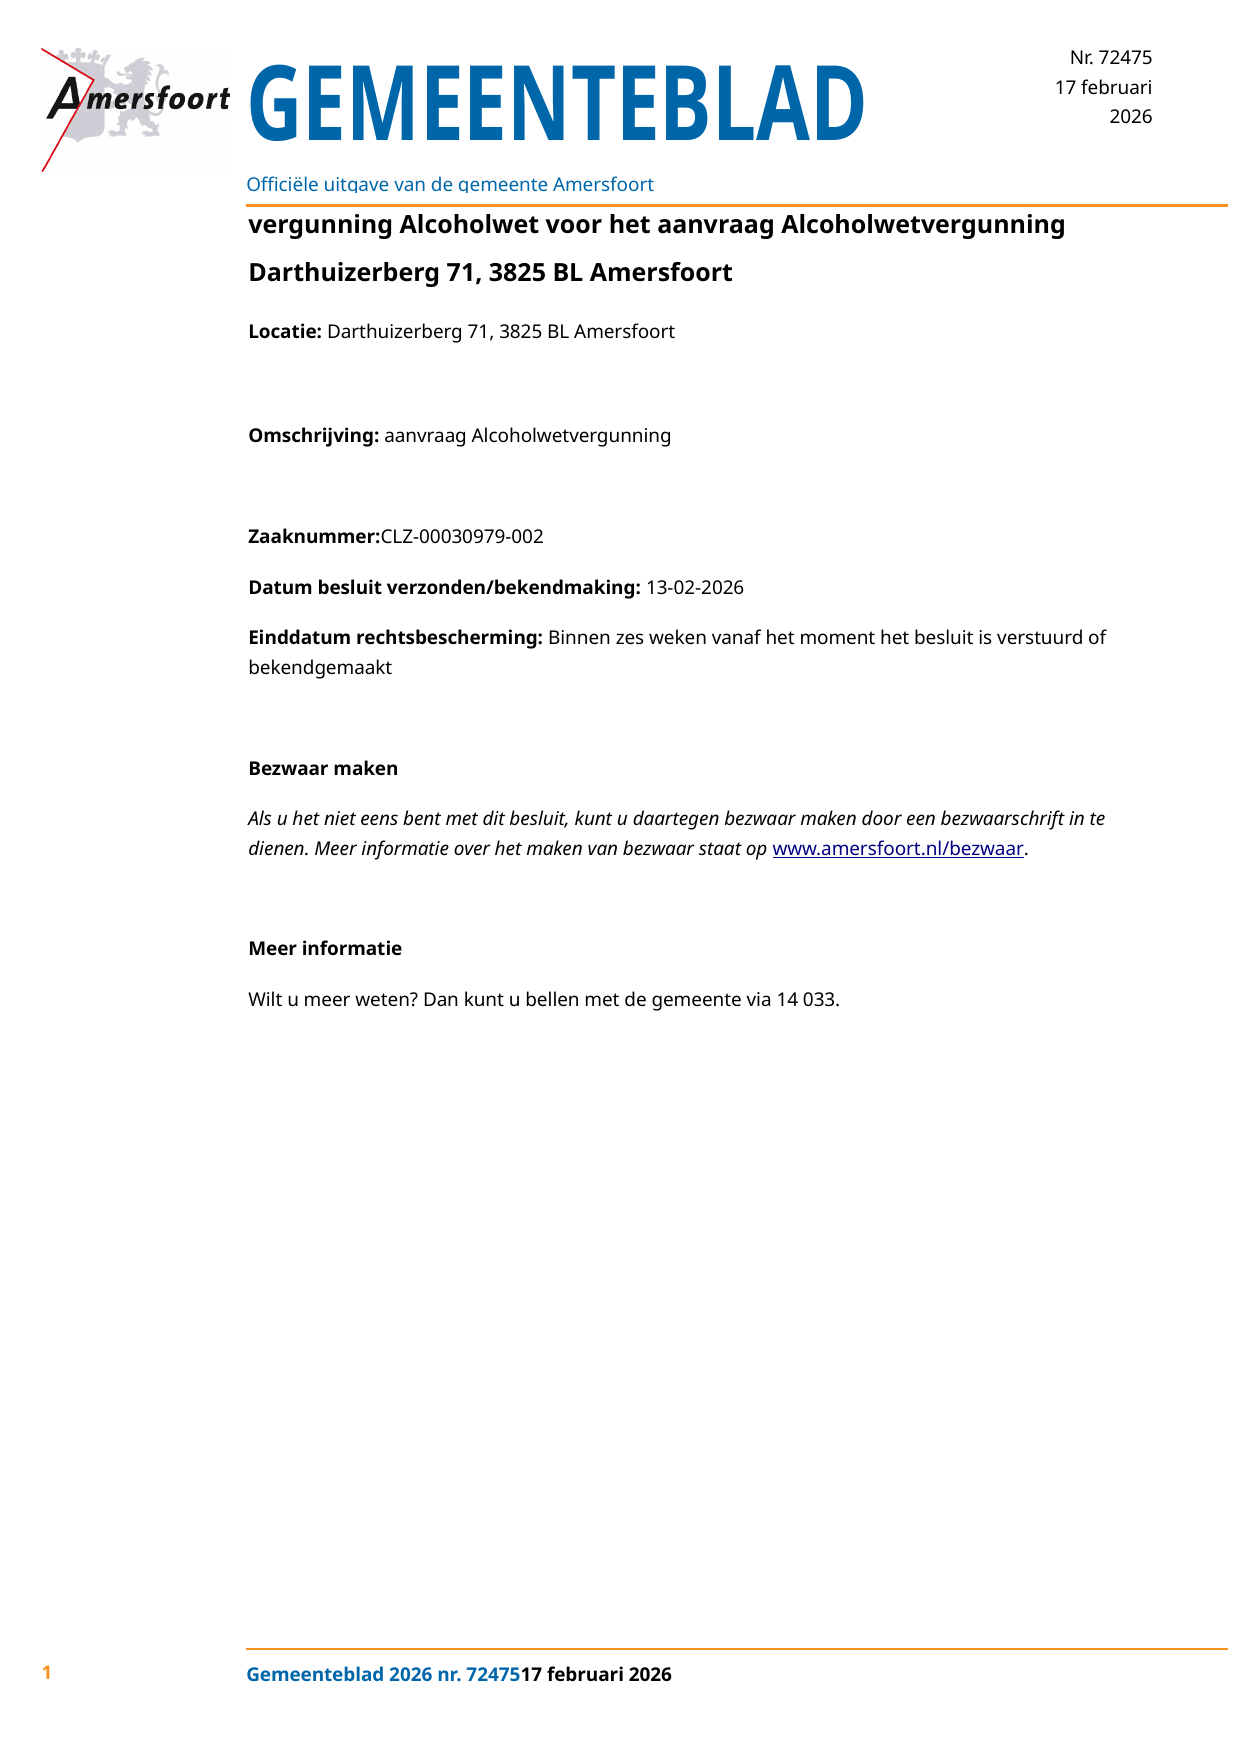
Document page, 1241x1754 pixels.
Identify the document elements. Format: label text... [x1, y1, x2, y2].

text Bezwaar maken [248, 755, 1152, 781]
text Locatie: Darthuizerberg 71, 3825 BL Amersfoort [248, 318, 1152, 344]
text Zaaknummer:CLZ-00030979-002 [248, 523, 1152, 549]
picture [41, 47, 231, 172]
text Meer informatie [248, 936, 1152, 961]
text Als u het niet eens bent met dit besluit, kunt u daartegen bezwaar maken door een bezwaarschrift in te dienen. Meer informatie over het maken van bezwaar staat op www.amersfoort.nl/bezwaar. [248, 805, 1152, 861]
text vergunning Alcoholwet voor het aanvraag Alcoholwetvergunning Darthuizerberg 71, 3825 BL Amersfoort [248, 207, 1152, 288]
text Einddatum rechtsbescherming: Binnen zes weken vanaf het moment het besluit is verstuurd of bekendgemaakt [248, 624, 1152, 680]
text Wilt u meer weten? Dan kunt u bellen met de gemeente via 14 033. [248, 986, 1152, 1012]
text ﻿Omschrijving: aanvraag Alcoholwetvergunning [248, 419, 1152, 448]
text Datum besluit verzonden/bekendmaking: 13-02-2026 [248, 574, 1152, 600]
